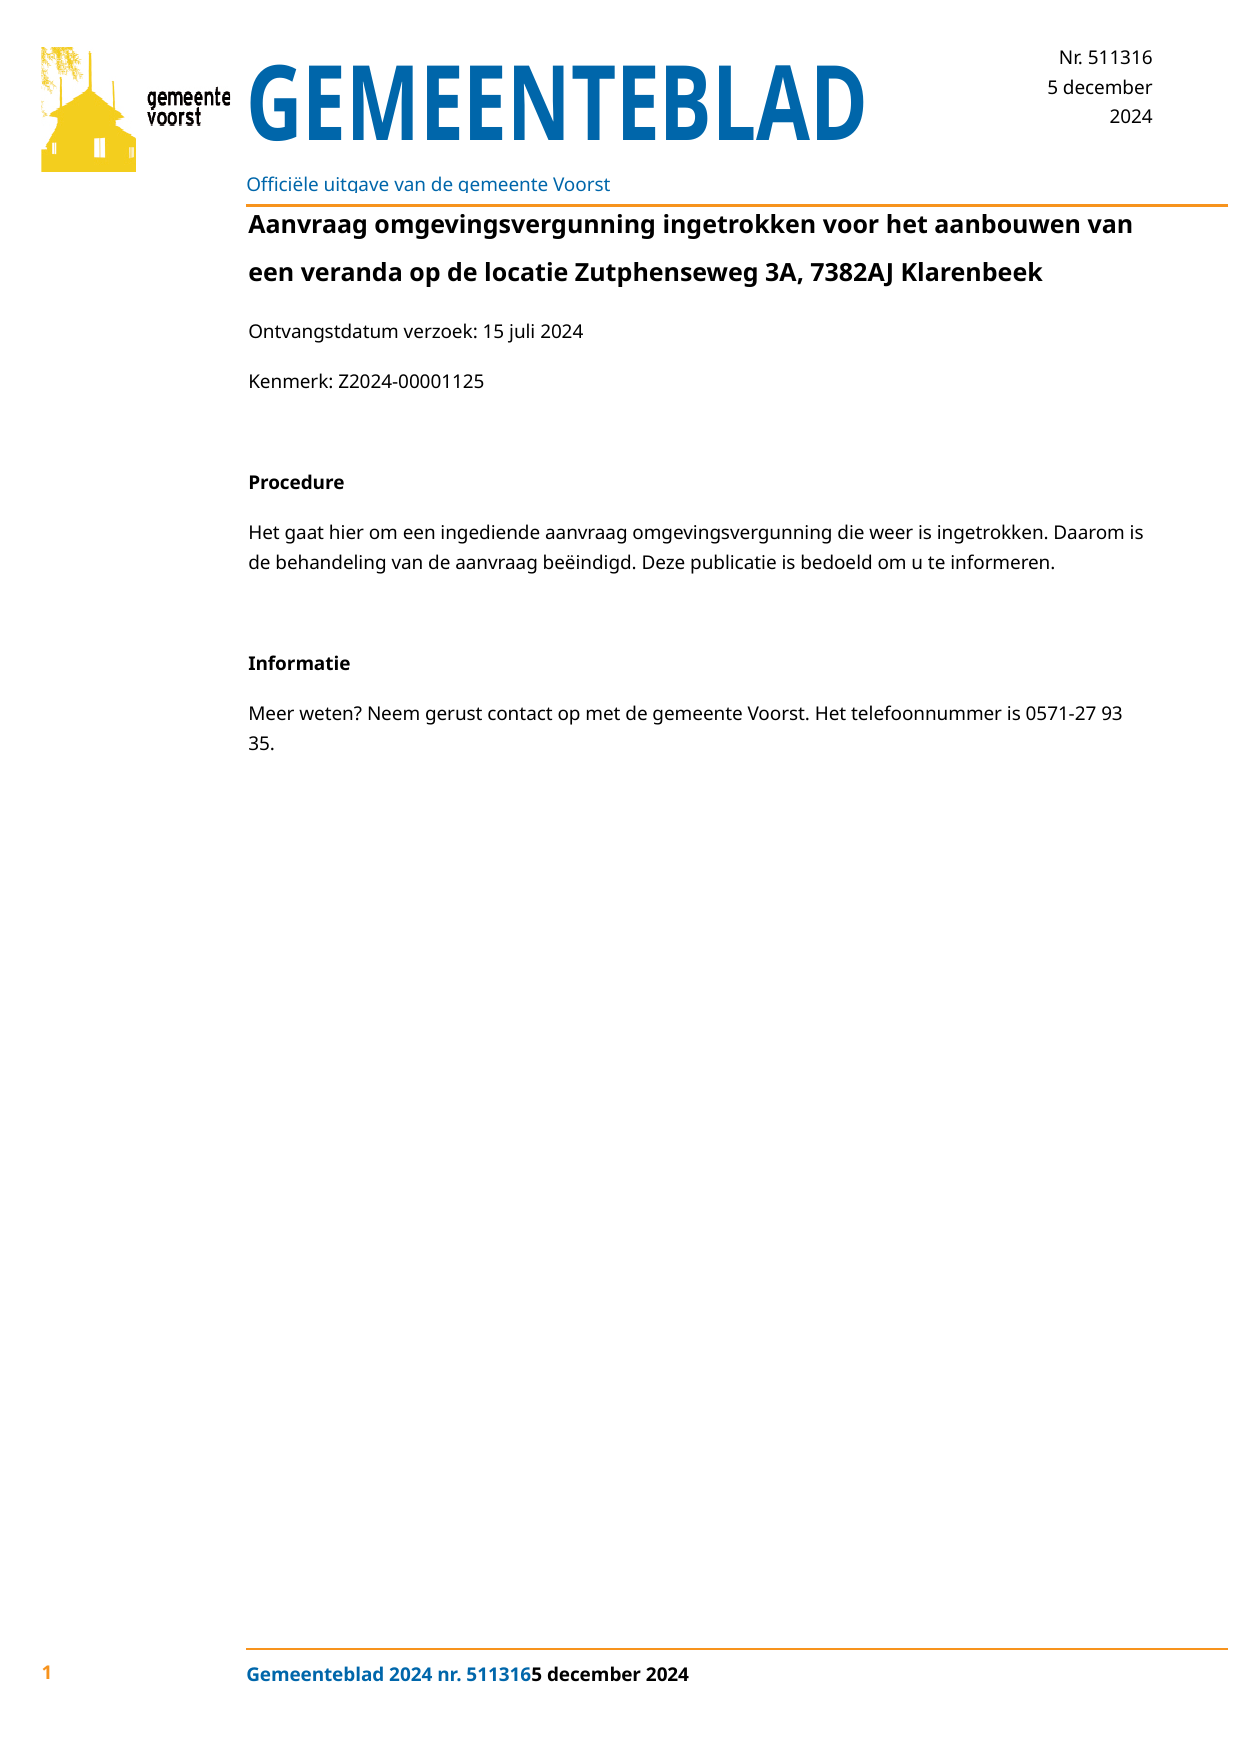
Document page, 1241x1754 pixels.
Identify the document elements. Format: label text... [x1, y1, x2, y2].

text Ontvangstdatum verzoek: 15 juli 2024 [248, 318, 1152, 344]
picture [41, 47, 231, 172]
text Procedure [248, 469, 1152, 495]
text Informatie [248, 650, 1152, 676]
text Meer weten? Neem gerust contact op met de gemeente Voorst. Het telefoonnummer is 0571-27 93 35. [248, 700, 1152, 756]
text Aanvraag omgevingsvergunning ingetrokken voor het aanbouwen van een veranda op de locatie Zutphenseweg 3A, 7382AJ Klarenbeek [248, 207, 1152, 288]
text Het gaat hier om een ingediende aanvraag omgevingsvergunning die weer is ingetrokken. Daarom is de behandeling van de aanvraag beëindigd. Deze publicatie is bedoeld om u te informeren. [248, 519, 1152, 575]
text Kenmerk: Z2024-00001125 [248, 368, 1152, 394]
